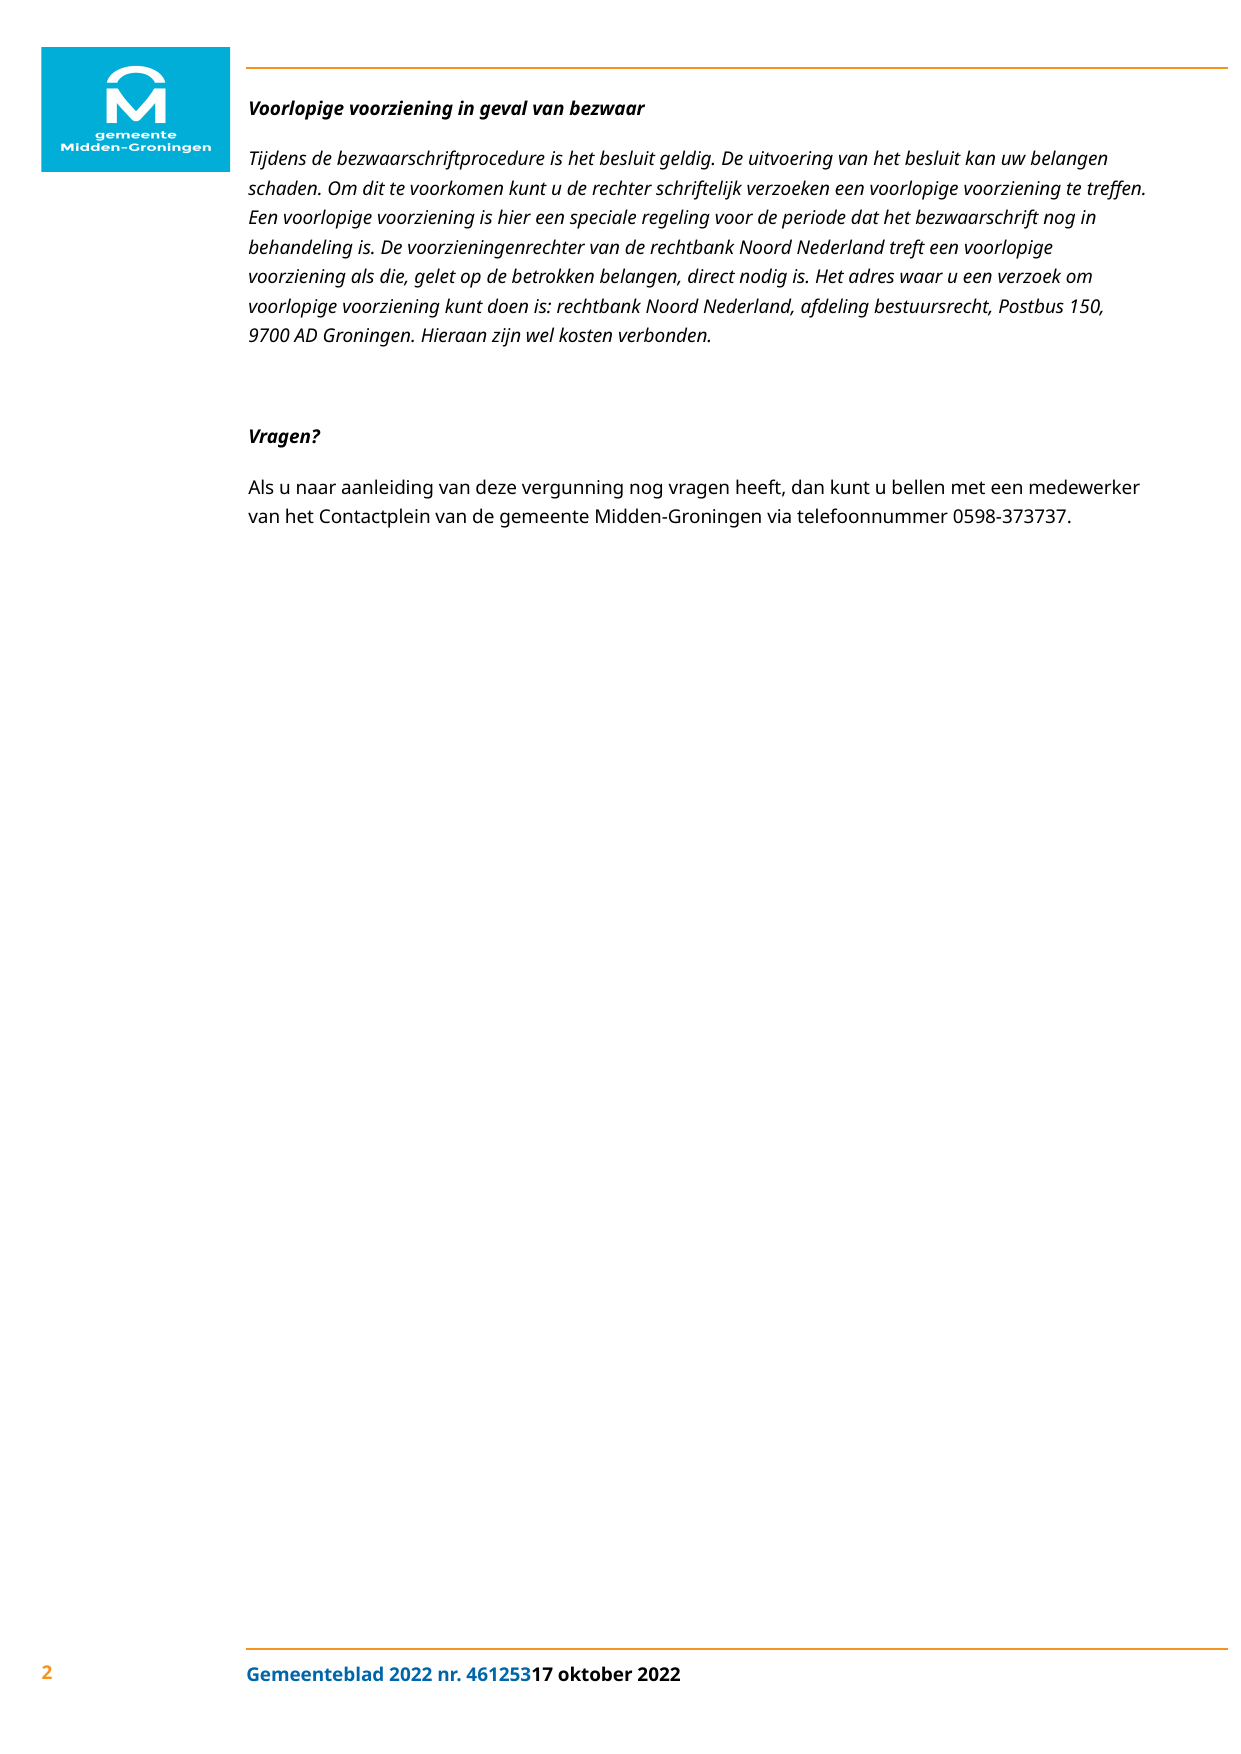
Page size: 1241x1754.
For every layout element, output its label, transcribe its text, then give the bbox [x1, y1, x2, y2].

text Vragen? [248, 423, 1152, 449]
text Tijdens de bezwaarschriftprocedure is het besluit geldig. De uitvoering van het besluit kan uw belangen schaden. Om dit te voorkomen kunt u de rechter schriftelijk verzoeken een voorlopige voorziening te treffen. Een voorlopige voorziening is hier een speciale regeling voor de periode dat het bezwaarschrift nog in behandeling is. De voorzieningenrechter van de rechtbank Noord Nederland treft een voorlopige voorziening als die, gelet op de betrokken belangen, direct nodig is. Het adres waar u een verzoek om voorlopige voorziening kunt doen is: rechtbank Noord Nederland, afdeling bestuursrecht, Postbus 150, 9700 AD Groningen. Hieraan zijn wel kosten verbonden. [248, 145, 1152, 348]
picture [108, 66, 164, 82]
picture [107, 89, 165, 122]
text Voorlopige voorziening in geval van bezwaar [248, 95, 1152, 121]
picture [184, 146, 190, 153]
text Als u naar aanleiding van deze vergunning nog vragen heeft, dan kunt u bellen met een medewerker van het Contactplein van de gemeente Midden-Groningen via telefoonnummer 0598-373737. [248, 474, 1152, 529]
